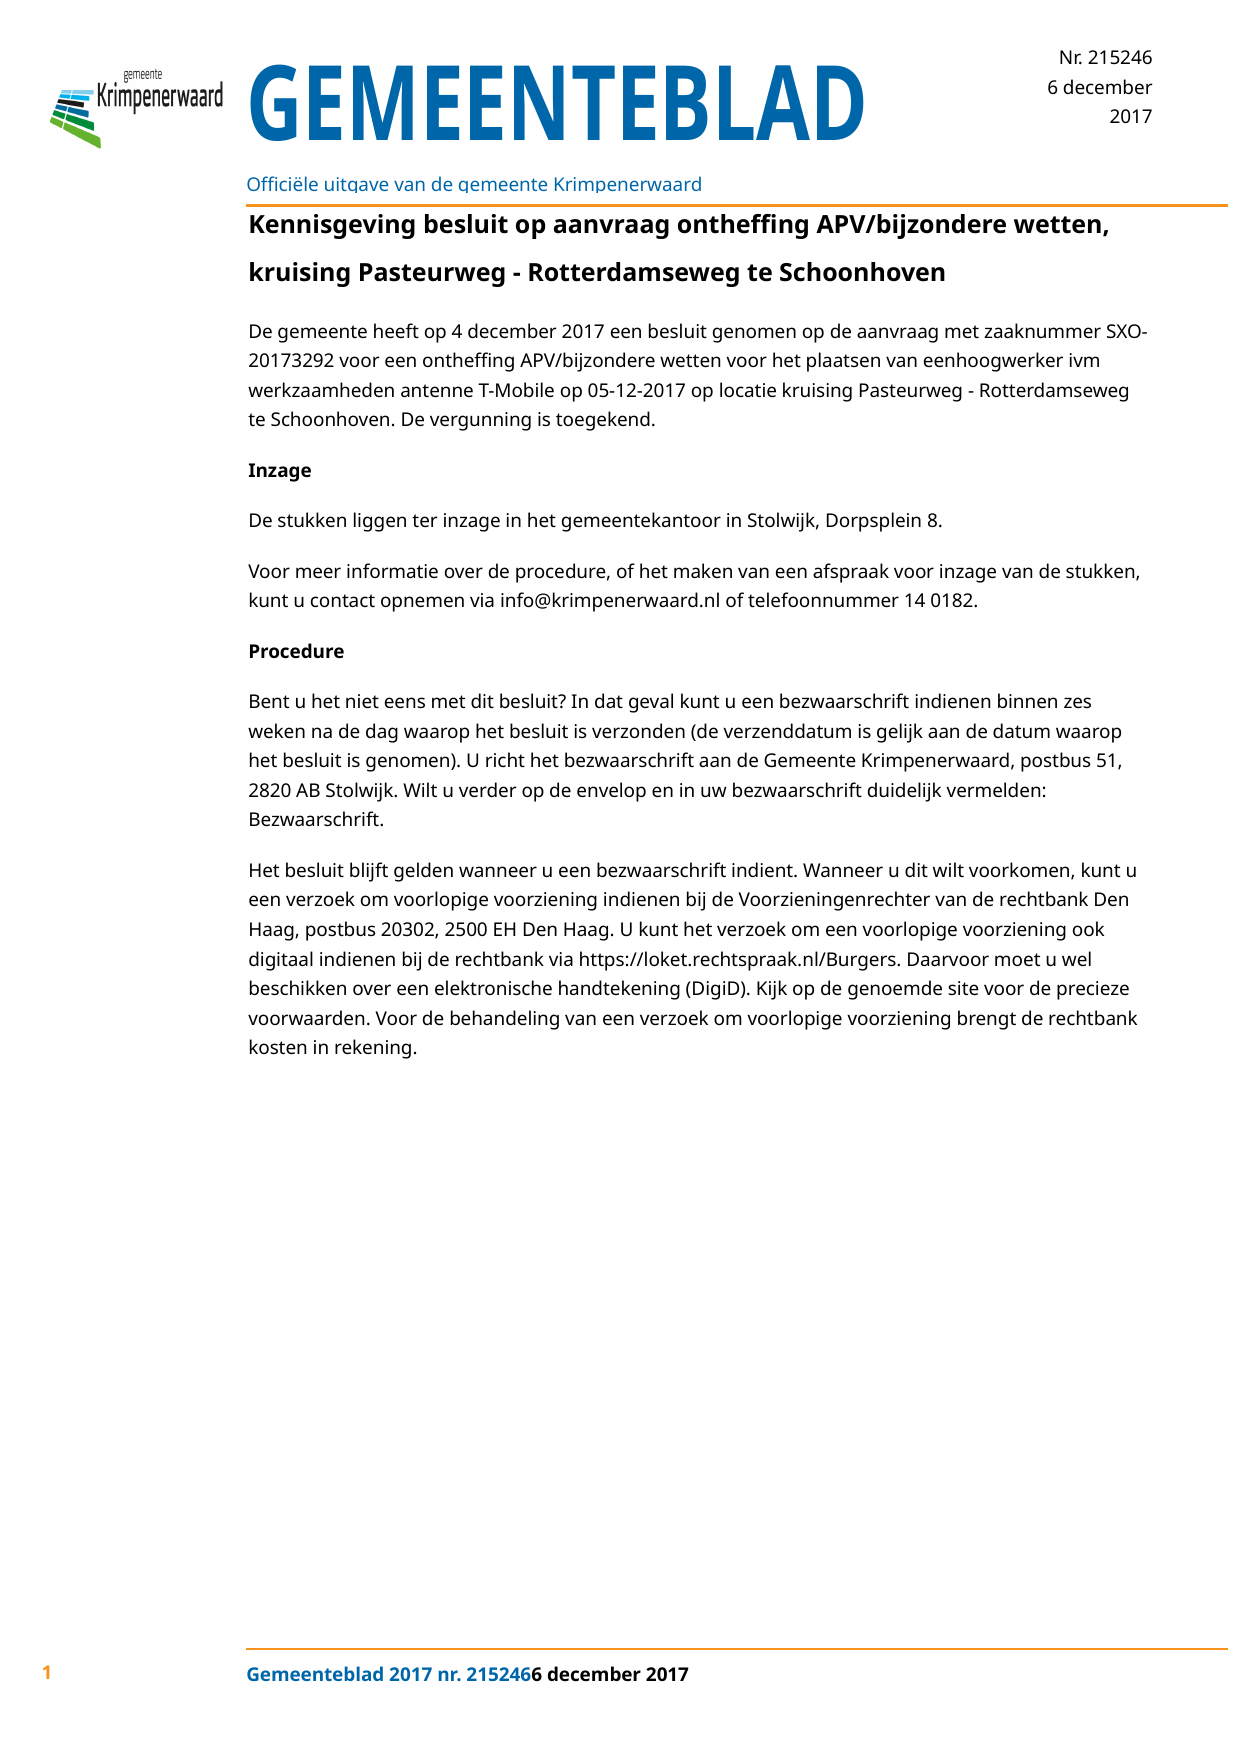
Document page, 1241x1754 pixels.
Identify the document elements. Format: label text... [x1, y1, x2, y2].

picture [41, 47, 231, 172]
text De gemeente heeft op 4 december 2017 een besluit genomen op de aanvraag met zaaknummer SXO-20173292 voor een ontheffing APV/bijzondere wetten voor het plaatsen van eenhoogwerker ivm werkzaamheden antenne T-Mobile op 05-12-2017 op locatie kruising Pasteurweg - Rotterdamseweg te Schoonhoven. De vergunning is toegekend. [248, 318, 1152, 432]
text Bent u het niet eens met dit besluit? In dat geval kunt u een bezwaarschrift indienen binnen zes weken na de dag waarop het besluit is verzonden (de verzenddatum is gelijk aan de datum waarop het besluit is genomen). U richt het bezwaarschrift aan de Gemeente Krimpenerwaard, postbus 51, 2820 AB Stolwijk. Wilt u verder op de envelop en in uw bezwaarschrift duidelijk vermelden: Bezwaarschrift. [248, 688, 1152, 832]
text Inzage [248, 457, 1152, 483]
text Procedure [248, 638, 1152, 664]
text Voor meer informatie over de procedure, of het maken van een afspraak voor inzage van de stukken, kunt u contact opnemen via info@krimpenerwaard.nl of telefoonnummer 14 0182. [248, 558, 1152, 613]
text De stukken liggen ter inzage in het gemeentekantoor in Stolwijk, Dorpsplein 8. [248, 507, 1152, 533]
text Het besluit blijft gelden wanneer u een bezwaarschrift indient. Wanneer u dit wilt voorkomen, kunt u een verzoek om voorlopige voorziening indienen bij de Voorzieningenrechter van de rechtbank Den Haag, postbus 20302, 2500 EH Den Haag. U kunt het verzoek om een voorlopige voorziening ook digitaal indienen bij de rechtbank via https://loket.rechtspraak.nl/Burgers. Daarvoor moet u wel beschikken over een elektronische handtekening (DigiD). Kijk op de genoemde site voor de precieze voorwaarden. Voor de behandeling van een verzoek om voorlopige voorziening brengt de rechtbank kosten in rekening. [248, 857, 1152, 1060]
text Kennisgeving besluit op aanvraag ontheffing APV/bijzondere wetten, kruising Pasteurweg - Rotterdamseweg te Schoonhoven [248, 207, 1152, 288]
